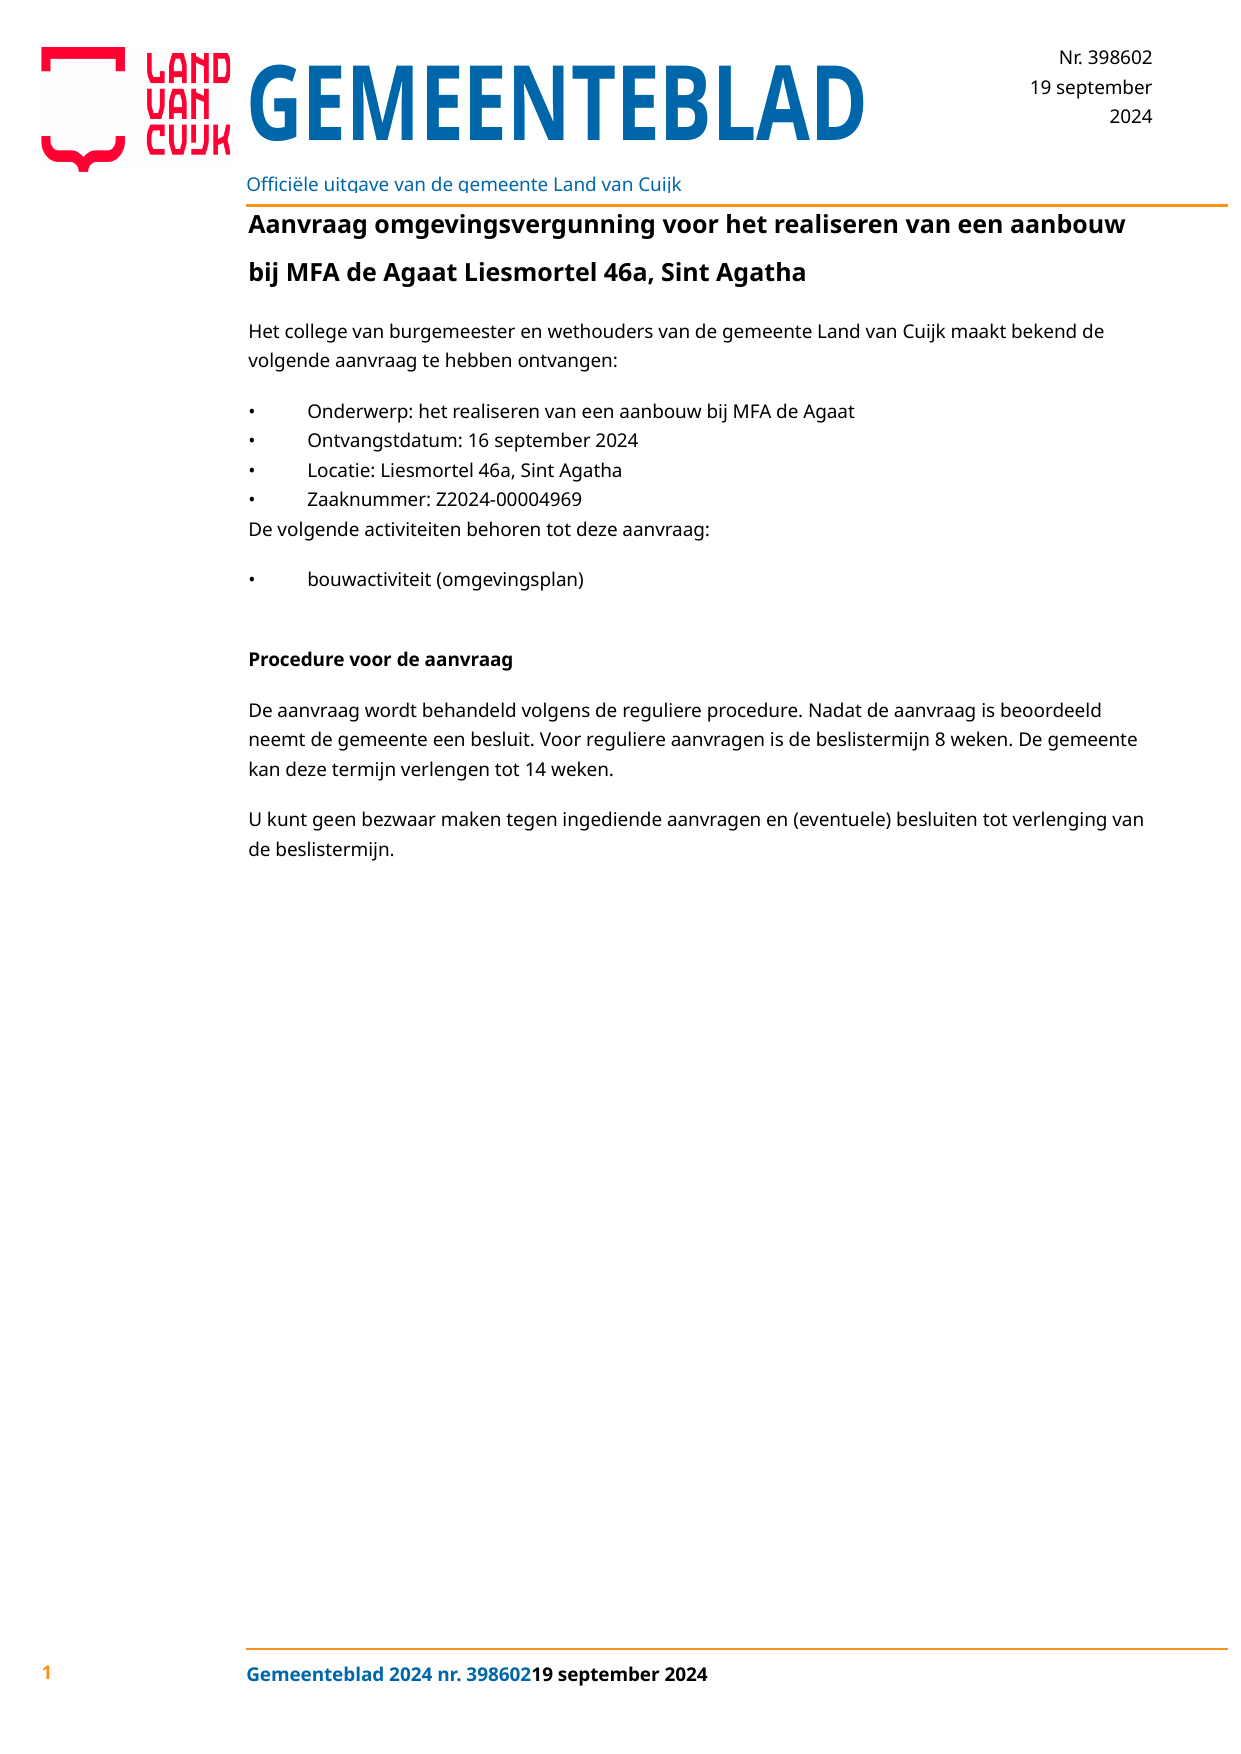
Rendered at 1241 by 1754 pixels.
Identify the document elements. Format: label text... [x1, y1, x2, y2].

text De volgende activiteiten behoren tot deze aanvraag: [248, 516, 1152, 542]
text Procedure voor de aanvraag [248, 647, 1152, 672]
text De aanvraag wordt behandeld volgens de reguliere procedure. Nadat de aanvraag is beoordeeld neemt de gemeente een besluit. Voor reguliere aanvragen is de beslistermijn 8 weken. De gemeente kan deze termijn verlengen tot 14 weken. [248, 697, 1152, 782]
text Het college van burgemeester en wethouders van de gemeente Land van Cuijk maakt bekend de volgende aanvraag te hebben ontvangen: [248, 318, 1152, 373]
list Ontvangstdatum: 16 september 2024 [248, 427, 1152, 453]
list Zaaknummer: Z2024-00004969 [248, 487, 1152, 512]
text Aanvraag omgevingsvergunning voor het realiseren van een aanbouw bij MFA de Agaat Liesmortel 46a, Sint Agatha [248, 207, 1152, 288]
picture [41, 47, 231, 172]
list bouwactiviteit (omgevingsplan) [248, 567, 1152, 592]
list Locatie: Liesmortel 46a, Sint Agatha [248, 457, 1152, 483]
list Onderwerp: het realiseren van een aanbouw bij MFA de Agaat [248, 398, 1152, 424]
text U kunt geen bezwaar maken tegen ingediende aanvragen en (eventuele) besluiten tot verlenging van de beslistermijn. [248, 807, 1152, 862]
